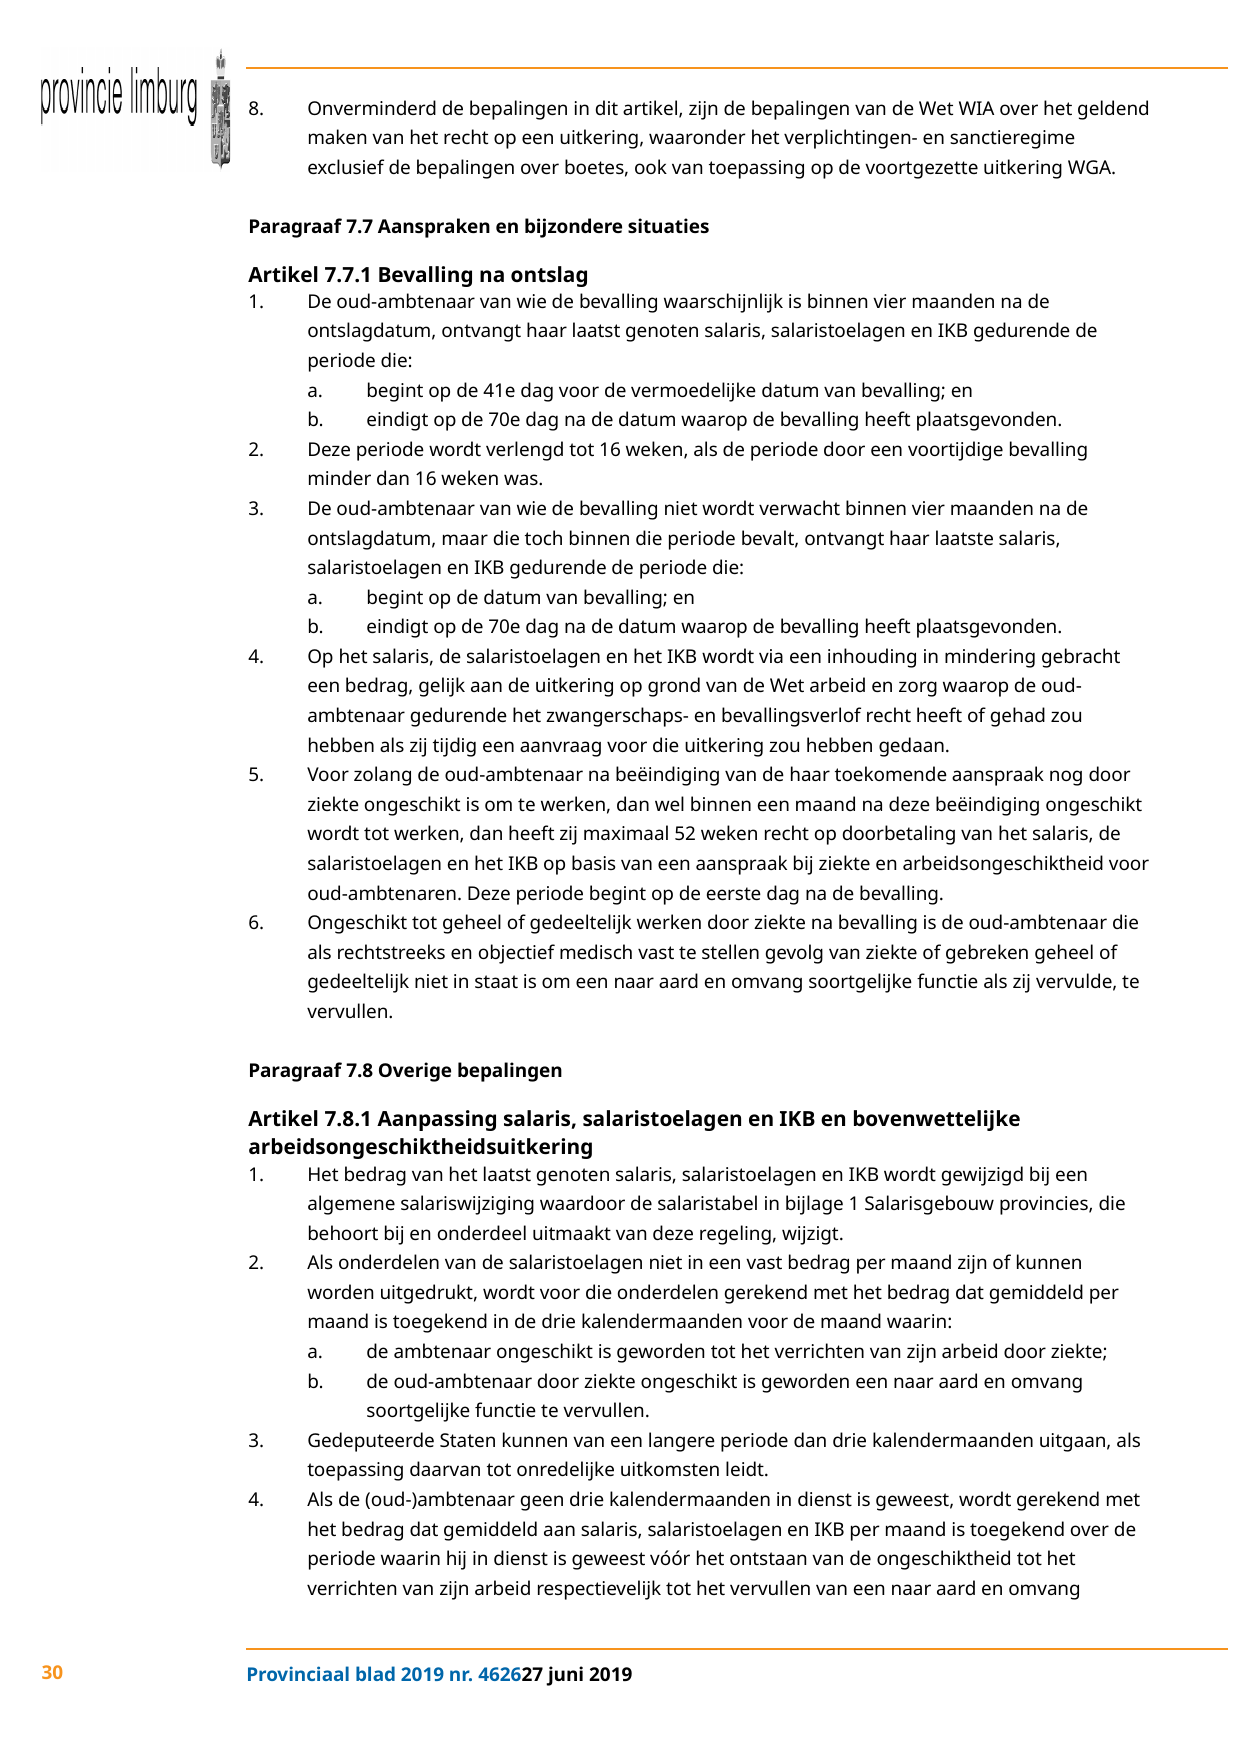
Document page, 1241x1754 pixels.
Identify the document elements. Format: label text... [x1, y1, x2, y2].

list Deze periode wordt verlengd tot 16 weken, als de periode door een voortijdige bevalling minder dan 16 weken was. [248, 436, 1152, 491]
list eindigt op de 70e dag na de datum waarop de bevalling heeft plaatsgevonden. [307, 406, 1152, 432]
text Paragraaf 7.8 Overige bepalingen [248, 1057, 1152, 1083]
picture [41, 47, 231, 172]
list Als de (oud-)ambtenaar geen drie kalendermaanden in dienst is geweest, wordt gerekend met het bedrag dat gemiddeld aan salaris, salaristoelagen en IKB per maand is toegekend over de periode waarin hij in dienst is geweest vóór het ontstaan van de ongeschiktheid tot het verrichten van zijn arbeid respectievelijk tot het vervullen van een naar aard en omvang [248, 1486, 1152, 1601]
text Paragraaf 7.7 Aanspraken en bijzondere situaties [248, 213, 1152, 239]
list Als onderdelen van de salaristoelagen niet in een vast bedrag per maand zijn of kunnen worden uitgedrukt, wordt voor die onderdelen gerekend met het bedrag dat gemiddeld per maand is toegekend in de drie kalendermaanden voor de maand waarin: [248, 1249, 1152, 1334]
text Artikel 7.8.1 Aanpassing salaris, salaristoelagen en IKB en bovenwettelijke arbeidsongeschiktheidsuitkering [248, 1104, 1152, 1161]
list De oud-ambtenaar van wie de bevalling waarschijnlijk is binnen vier maanden na de ontslagdatum, ontvangt haar laatst genoten salaris, salaristoelagen en IKB gedurende de periode die: [248, 288, 1152, 373]
list Onverminderd de bepalingen in dit artikel, zijn de bepalingen van de Wet WIA over het geldend maken van het recht op een uitkering, waaronder het verplichtingen- en sanctieregime exclusief de bepalingen over boetes, ook van toepassing op de voortgezette uitkering WGA. [248, 95, 1152, 180]
list eindigt op de 70e dag na de datum waarop de bevalling heeft plaatsgevonden. [307, 613, 1152, 639]
list de ambtenaar ongeschikt is geworden tot het verrichten van zijn arbeid door ziekte; [307, 1338, 1152, 1364]
list Op het salaris, de salaristoelagen en het IKB wordt via een inhouding in mindering gebracht een bedrag, gelijk aan de uitkering op grond van de Wet arbeid en zorg waarop de oud-ambtenaar gedurende het zwangerschaps- en bevallingsverlof recht heeft of gehad zou hebben als zij tijdig een aanvraag voor die uitkering zou hebben gedaan. [248, 643, 1152, 758]
list Voor zolang de oud-ambtenaar na beëindiging van de haar toekomende aanspraak nog door ziekte ongeschikt is om te werken, dan wel binnen een maand na deze beëindiging ongeschikt wordt tot werken, dan heeft zij maximaal 52 weken recht op doorbetaling van het salaris, de salaristoelagen en het IKB op basis van een aanspraak bij ziekte en arbeidsongeschiktheid voor oud-ambtenaren. Deze periode begint op de eerste dag na de bevalling. [248, 761, 1152, 906]
list de oud-ambtenaar door ziekte ongeschikt is geworden een naar aard en omvang soortgelijke functie te vervullen. [307, 1368, 1152, 1423]
list Ongeschikt tot geheel of gedeeltelijk werken door ziekte na bevalling is de oud-ambtenaar die als rechtstreeks en objectief medisch vast te stellen gevolg van ziekte of gebreken geheel of gedeeltelijk niet in staat is om een naar aard en omvang soortgelijke functie als zij vervulde, te vervullen. [248, 909, 1152, 1024]
list begint op de 41e dag voor de vermoedelijke datum van bevalling; en [307, 377, 1152, 403]
list Het bedrag van het laatst genoten salaris, salaristoelagen en IKB wordt gewijzigd bij een algemene salariswijziging waardoor de salaristabel in bijlage 1 Salarisgebouw provincies, die behoort bij en onderdeel uitmaakt van deze regeling, wijzigt. [248, 1161, 1152, 1246]
list De oud-ambtenaar van wie de bevalling niet wordt verwacht binnen vier maanden na de ontslagdatum, maar die toch binnen die periode bevalt, ontvangt haar laatste salaris, salaristoelagen en IKB gedurende de periode die: [248, 495, 1152, 580]
list Gedeputeerde Staten kunnen van een langere periode dan drie kalendermaanden uitgaan, als toepassing daarvan tot onredelijke uitkomsten leidt. [248, 1427, 1152, 1482]
list begint op de datum van bevalling; en [307, 584, 1152, 610]
text Artikel 7.7.1 Bevalling na ontslag [248, 260, 1152, 288]
